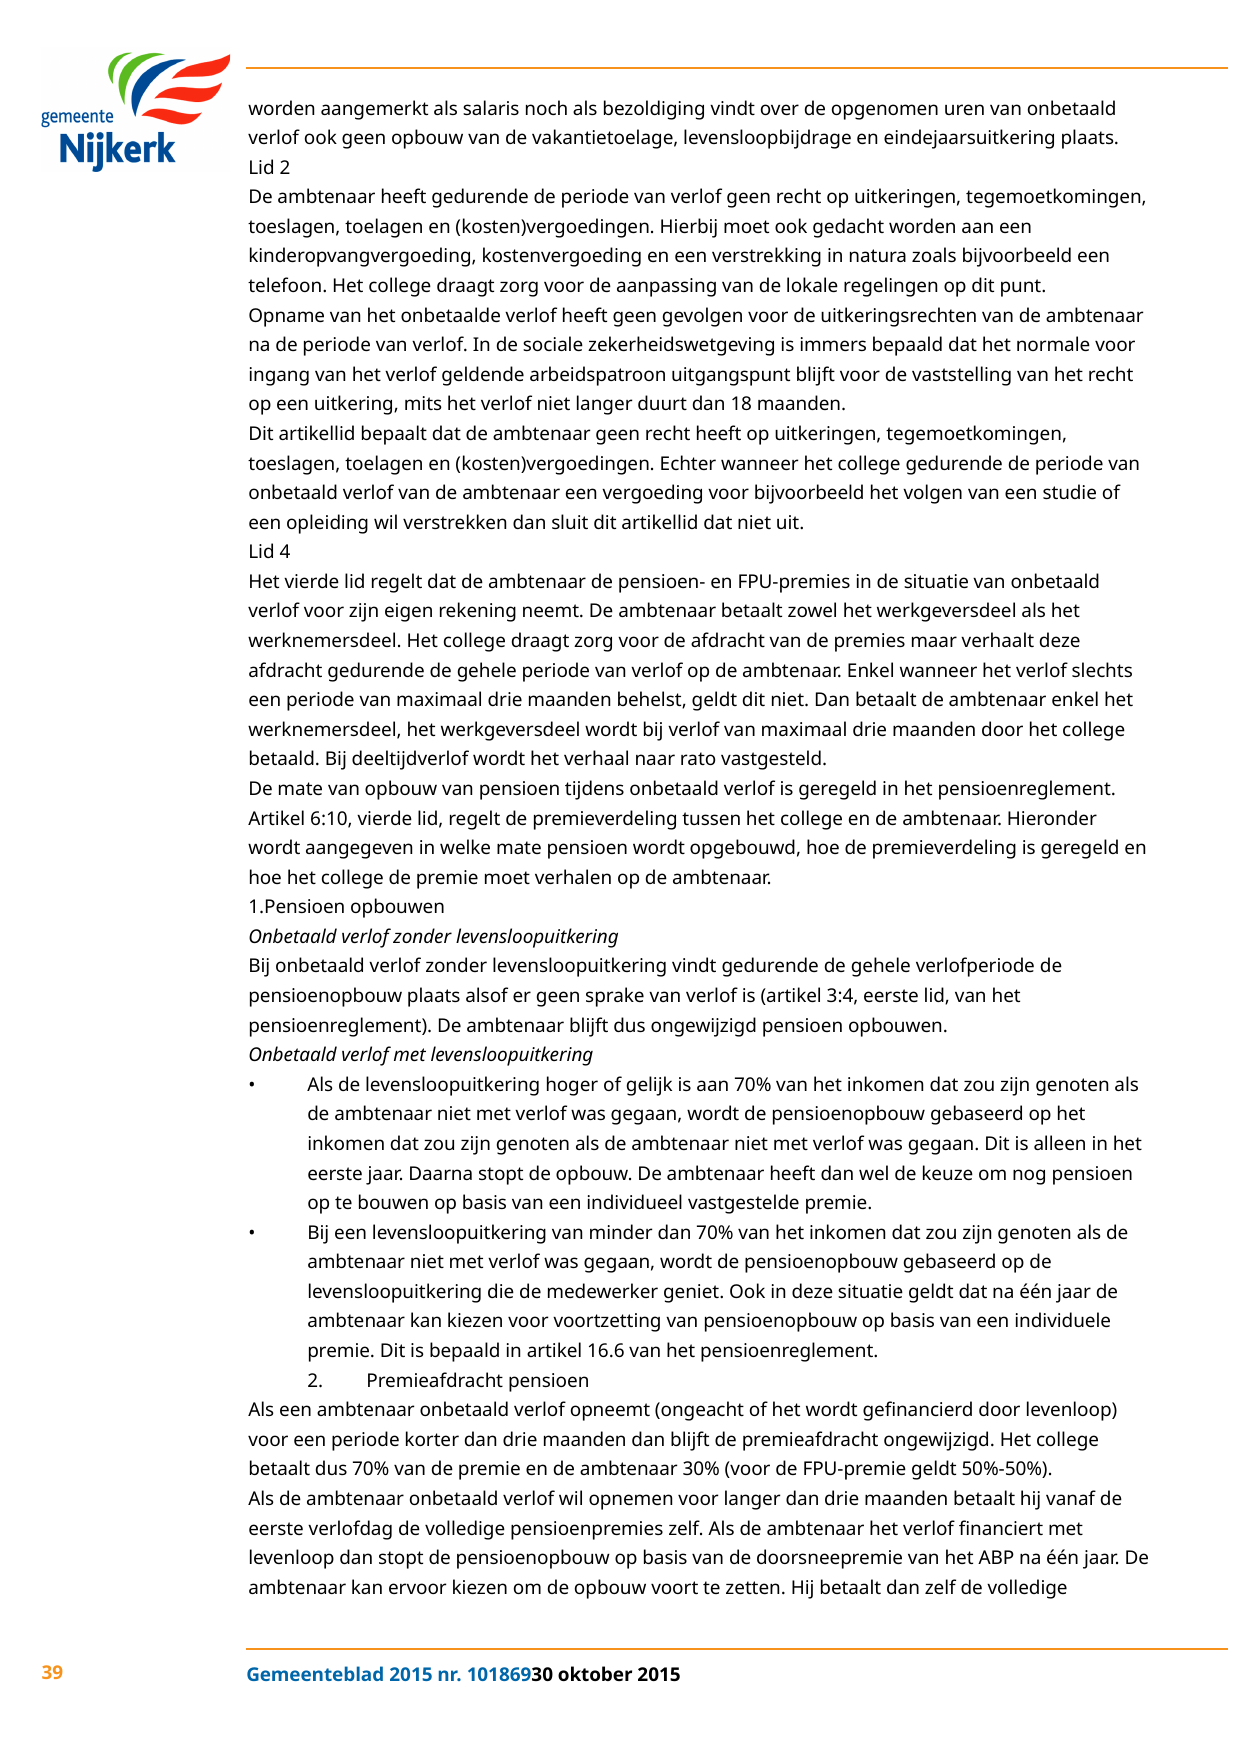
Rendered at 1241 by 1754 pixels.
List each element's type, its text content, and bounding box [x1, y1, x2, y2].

text Onbetaald verlof met levensloopuitkering [248, 1041, 1152, 1067]
text worden aangemerkt als salaris noch als bezoldiging vindt over de opgenomen uren van onbetaald verlof ook geen opbouw van de vakantietoelage, levensloopbijdrage en eindejaarsuitkering plaats. [248, 95, 1152, 150]
text De ambtenaar heeft gedurende de periode van verlof geen recht op uitkeringen, tegemoetkomingen, toeslagen, toelagen en (kosten)vergoedingen. Hierbij moet ook gedacht worden aan een kinderopvangvergoeding, kostenvergoeding en een verstrekking in natura zoals bijvoorbeeld een telefoon. Het college draagt zorg voor de aanpassing van de lokale regelingen op dit punt. [248, 183, 1152, 298]
text Bij onbetaald verlof zonder levensloopuitkering vindt gedurende de gehele verlofperiode de pensioenopbouw plaats alsof er geen sprake van verlof is (artikel 3:4, eerste lid, van het pensioenreglement). De ambtenaar blijft dus ongewijzigd pensioen opbouwen. [248, 953, 1152, 1038]
list Als de levensloopuitkering hoger of gelijk is aan 70% van het inkomen dat zou zijn genoten als de ambtenaar niet met verlof was gegaan, wordt de pensioenopbouw gebaseerd op het inkomen dat zou zijn genoten als de ambtenaar niet met verlof was gegaan. Dit is alleen in het eerste jaar. Daarna stopt de opbouw. De ambtenaar heeft dan wel de keuze om nog pensioen op te bouwen op basis van een individueel vastgestelde premie. [248, 1071, 1152, 1215]
text De mate van opbouw van pensioen tijdens onbetaald verlof is geregeld in het pensioenreglement. Artikel 6:10, vierde lid, regelt de premieverdeling tussen het college en de ambtenaar. Hieronder wordt aangegeven in welke mate pensioen wordt opgebouwd, hoe de premieverdeling is geregeld en hoe het college de premie moet verhalen op de ambtenaar. [248, 775, 1152, 890]
text Als de ambtenaar onbetaald verlof wil opnemen voor langer dan drie maanden betaalt hij vanaf de eerste verlofdag de volledige pensioenpremies zelf. Als de ambtenaar het verlof financiert met levenloop dan stopt de pensioenopbouw op basis van de doorsneepremie van het ABP na één jaar. De ambtenaar kan ervoor kiezen om de opbouw voort te zetten. Hij betaalt dan zelf de volledige [248, 1485, 1152, 1600]
text Opname van het onbetaalde verlof heeft geen gevolgen voor de uitkeringsrechten van de ambtenaar na de periode van verlof. In de sociale zekerheidswetgeving is immers bepaald dat het normale voor ingang van het verlof geldende arbeidspatroon uitgangspunt blijft voor de vaststelling van het recht op een uitkering, mits het verlof niet langer duurt dan 18 maanden. [248, 302, 1152, 416]
text Het vierde lid regelt dat de ambtenaar de pensioen- en FPU-premies in de situatie van onbetaald verlof voor zijn eigen rekening neemt. De ambtenaar betaalt zowel het werkgeversdeel als het werknemersdeel. Het college draagt zorg voor de afdracht van de premies maar verhaalt deze afdracht gedurende de gehele periode van verlof op de ambtenaar. Enkel wanneer het verlof slechts een periode van maximaal drie maanden behelst, geldt dit niet. Dan betaalt de ambtenaar enkel het werknemersdeel, het werkgeversdeel wordt bij verlof van maximaal drie maanden door het college betaald. Bij deeltijdverlof wordt het verhaal naar rato vastgesteld. [248, 568, 1152, 771]
list Premieafdracht pensioen [307, 1367, 1152, 1393]
text Lid 2 [248, 154, 1152, 180]
text Lid 4 [248, 538, 1152, 564]
text Onbetaald verlof zonder levensloopuitkering [248, 923, 1152, 949]
text Dit artikellid bepaalt dat de ambtenaar geen recht heeft op uitkeringen, tegemoetkomingen, toeslagen, toelagen en (kosten)vergoedingen. Echter wanneer het college gedurende de periode van onbetaald verlof van de ambtenaar een vergoeding voor bijvoorbeeld het volgen van een studie of een opleiding wil verstrekken dan sluit dit artikellid dat niet uit. [248, 420, 1152, 535]
picture [41, 47, 231, 172]
text Als een ambtenaar onbetaald verlof opneemt (ongeacht of het wordt gefinancierd door levenloop) voor een periode korter dan drie maanden dan blijft de premieafdracht ongewijzigd. Het college betaalt dus 70% van de premie en de ambtenaar 30% (voor de FPU-premie geldt 50%-50%). [248, 1396, 1152, 1481]
list Bij een levensloopuitkering van minder dan 70% van het inkomen dat zou zijn genoten als de ambtenaar niet met verlof was gegaan, wordt de pensioenopbouw gebaseerd op de levensloopuitkering die de medewerker geniet. Ook in deze situatie geldt dat na één jaar de ambtenaar kan kiezen voor voortzetting van pensioenopbouw op basis van een individuele premie. Dit is bepaald in artikel 16.6 van het pensioenreglement. [248, 1219, 1152, 1363]
text 1.Pensioen opbouwen [248, 893, 1152, 919]
